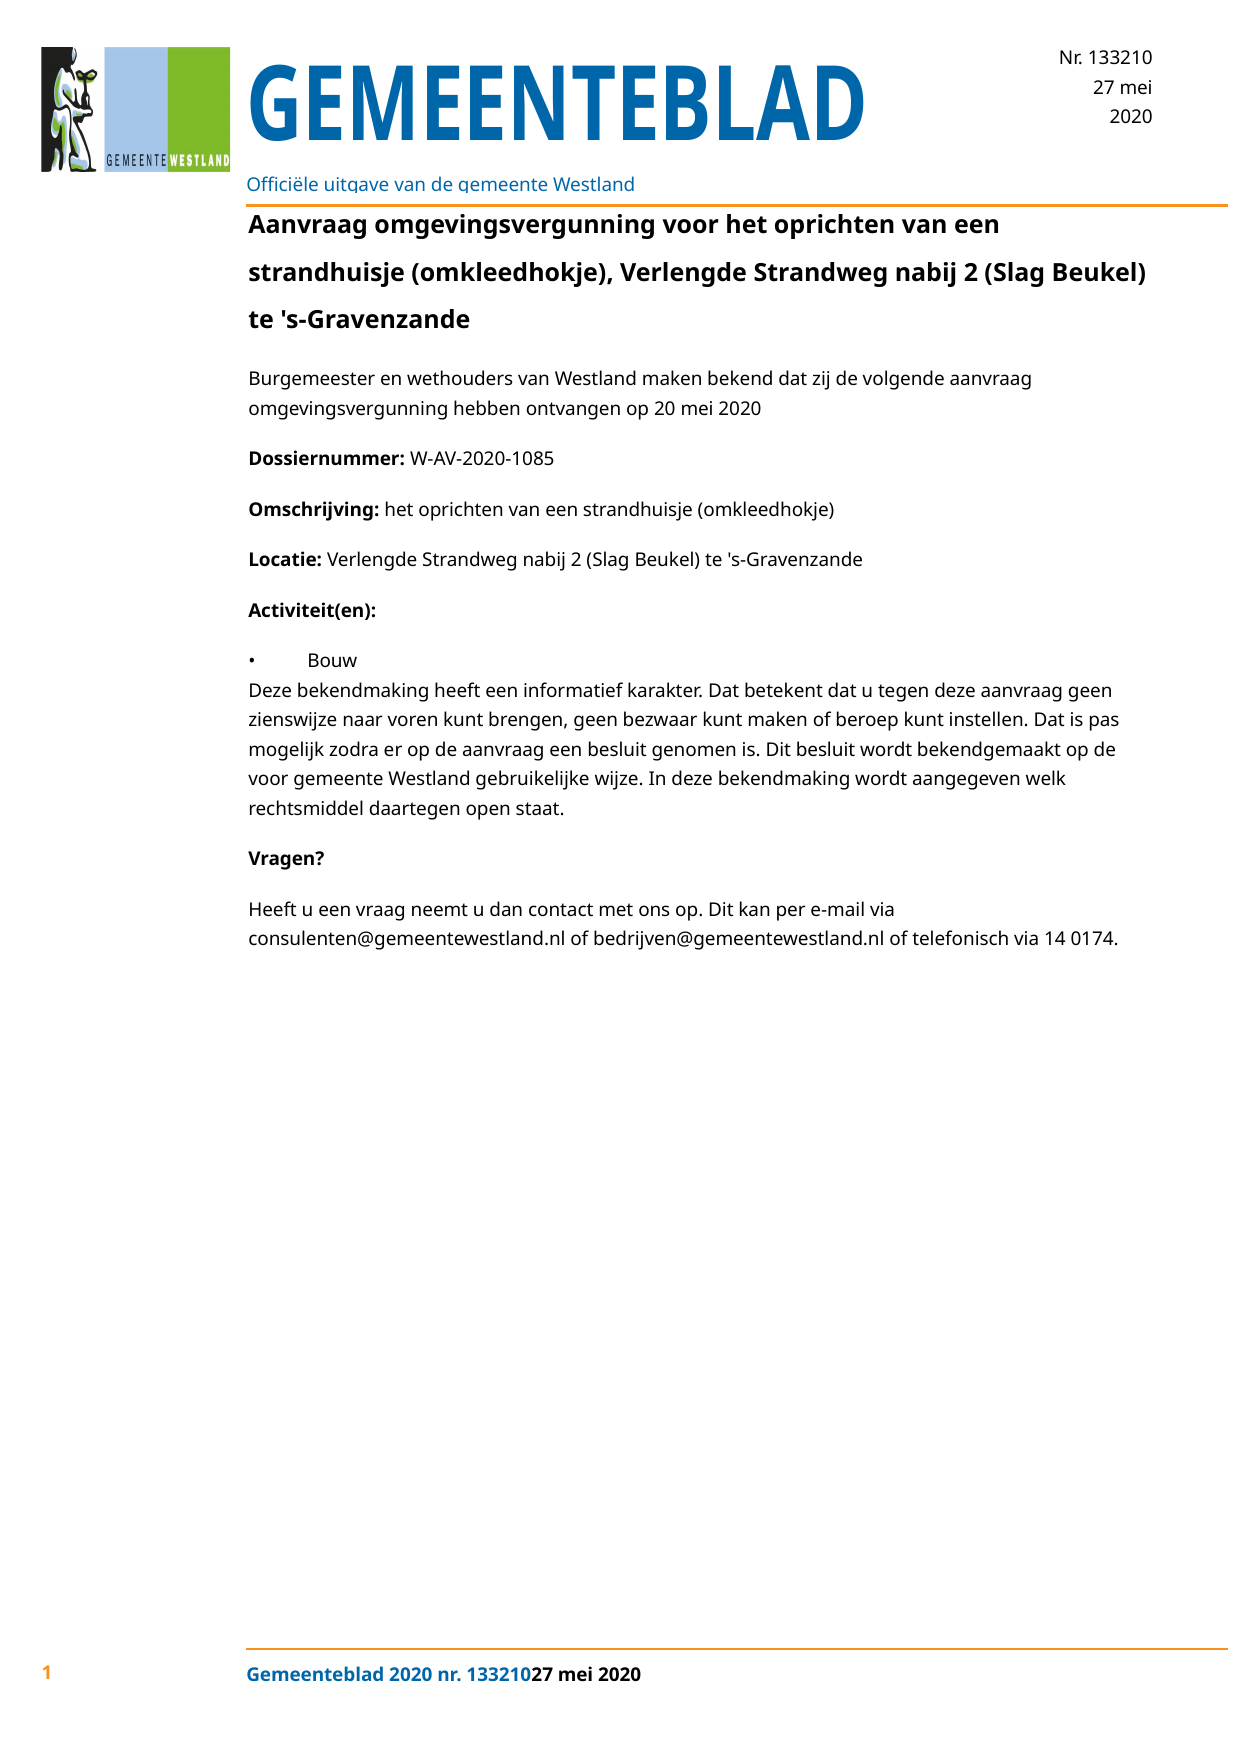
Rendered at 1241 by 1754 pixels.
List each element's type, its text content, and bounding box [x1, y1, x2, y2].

picture [41, 47, 231, 172]
text Activiteit(en): [248, 597, 1152, 622]
text Deze bekendmaking heeft een informatief karakter. Dat betekent dat u tegen deze aanvraag geen zienswijze naar voren kunt brengen, geen bezwaar kunt maken of beroep kunt instellen. Dat is pas mogelijk zodra er op de aanvraag een besluit genomen is. Dit besluit wordt bekendgemaakt op de voor gemeente Westland gebruikelijke wijze. In deze bekendmaking wordt aangegeven welk rechtsmiddel daartegen open staat. [248, 677, 1152, 821]
text Omschrijving: het oprichten van een strandhuisje (omkleedhokje) [248, 496, 1152, 522]
list Bouw [248, 647, 1152, 673]
text Aanvraag omgevingsvergunning voor het oprichten van een strandhuisje (omkleedhokje), Verlengde Strandweg nabij 2 (Slag Beukel) te 's-Gravenzande [248, 207, 1152, 336]
text Burgemeester en wethouders van Westland maken bekend dat zij de volgende aanvraag omgevingsvergunning hebben ontvangen op 20 mei 2020 [248, 366, 1152, 421]
text Locatie: Verlengde Strandweg nabij 2 (Slag Beukel) te 's-Gravenzande [248, 546, 1152, 572]
text Vragen? [248, 846, 1152, 871]
text Heeft u een vraag neemt u dan contact met ons op. Dit kan per e-mail via consulenten@gemeentewestland.nl of bedrijven@gemeentewestland.nl of telefonisch via 14 0174. [248, 896, 1152, 951]
text Dossiernummer: W-AV-2020-1085 [248, 446, 1152, 471]
